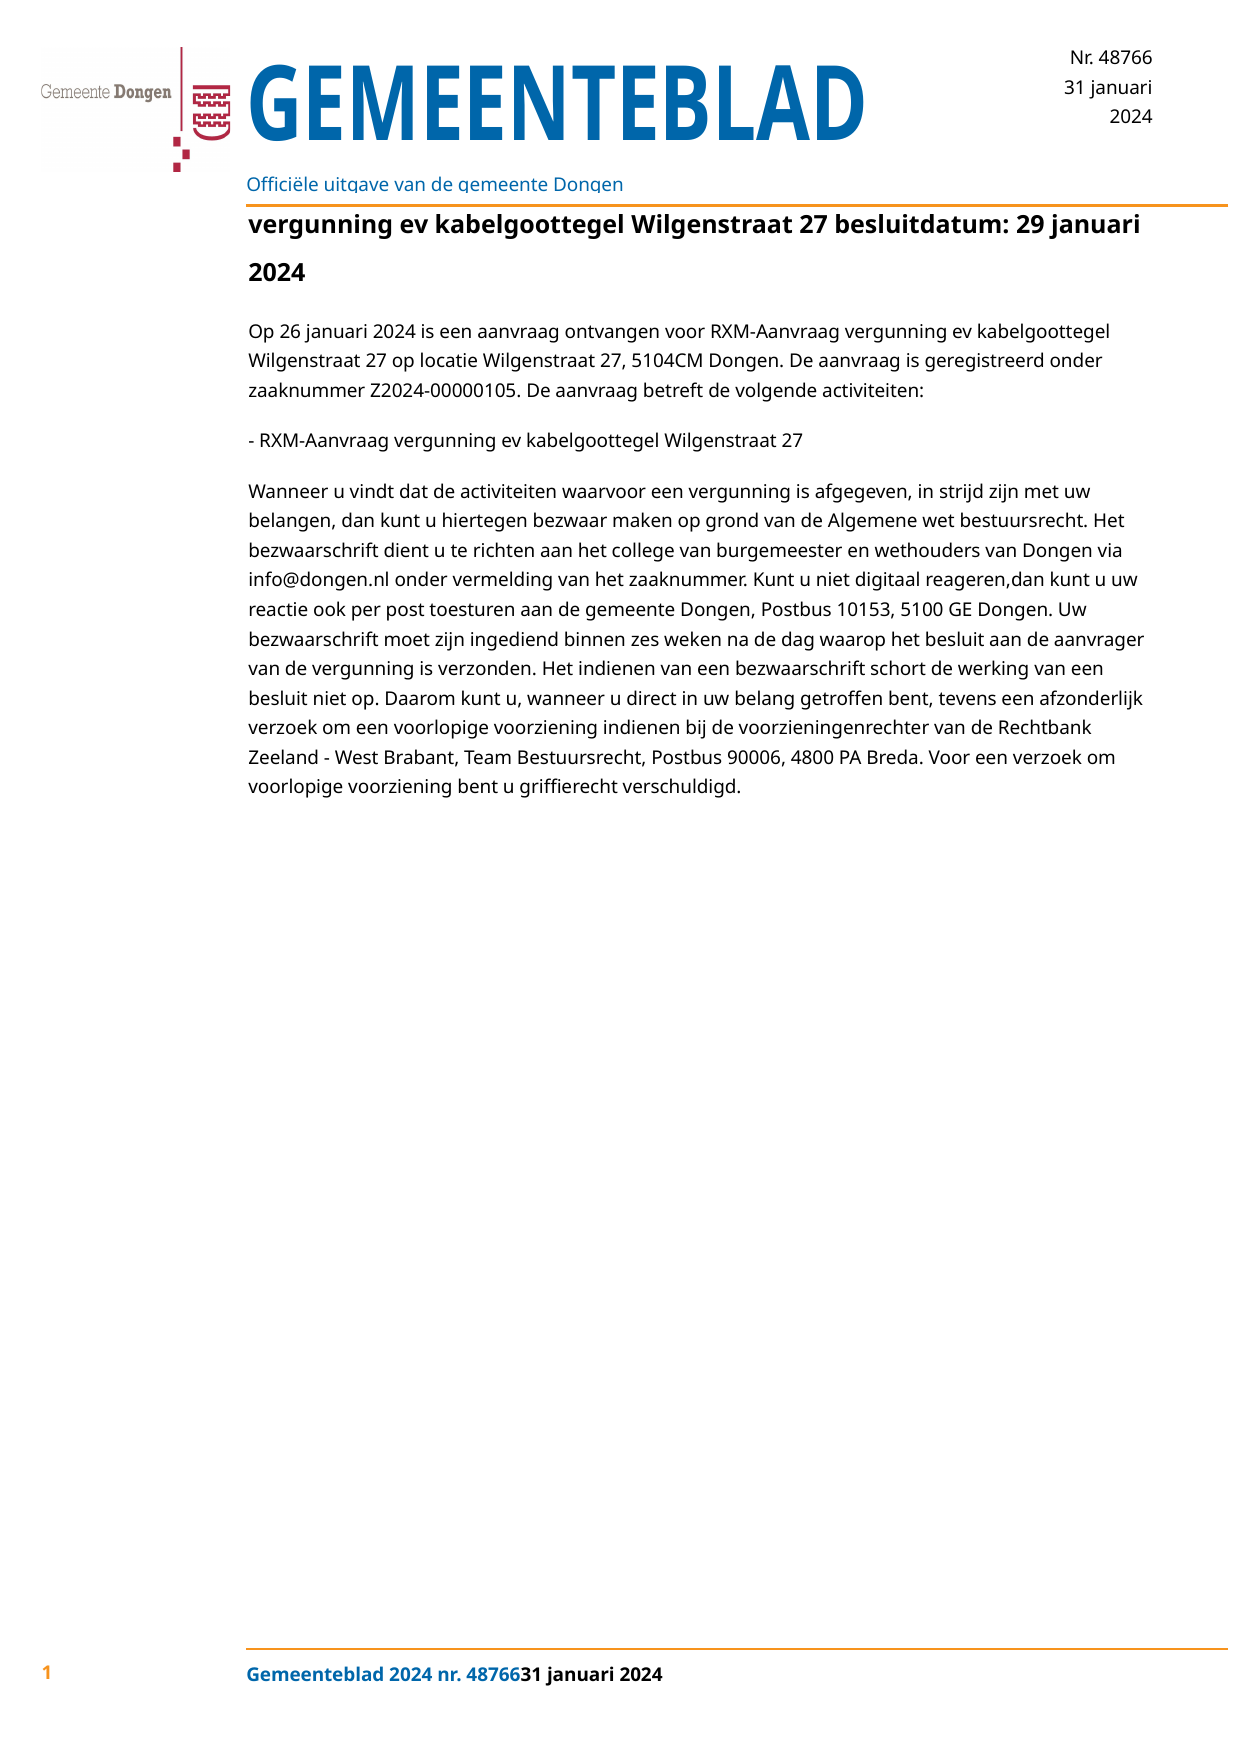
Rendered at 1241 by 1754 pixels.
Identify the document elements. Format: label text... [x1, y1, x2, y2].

picture [41, 47, 231, 172]
text Wanneer u vindt dat de activiteiten waarvoor een vergunning is afgegeven, in strijd zijn met uw belangen, dan kunt u hiertegen bezwaar maken op grond van de Algemene wet bestuursrecht. Het bezwaarschrift dient u te richten aan het college van burgemeester en wethouders van Dongen via info@dongen.nl onder vermelding van het zaaknummer. Kunt u niet digitaal reageren,dan kunt u uw reactie ook per post toesturen aan de gemeente Dongen, Postbus 10153, 5100 GE Dongen. Uw bezwaarschrift moet zijn ingediend binnen zes weken na de dag waarop het besluit aan de aanvrager van de vergunning is verzonden. Het indienen van een bezwaarschrift schort de werking van een besluit niet op. Daarom kunt u, wanneer u direct in uw belang getroffen bent, tevens een afzonderlijk verzoek om een voorlopige voorziening indienen bij de voorzieningenrechter van de Rechtbank Zeeland - West Brabant, Team Bestuursrecht, Postbus 90006, 4800 PA Breda. Voor een verzoek om voorlopige voorziening bent u griffierecht verschuldigd. [248, 478, 1152, 799]
text Op 26 januari 2024 is een aanvraag ontvangen voor RXM-Aanvraag vergunning ev kabelgoottegel Wilgenstraat 27 op locatie Wilgenstraat 27, 5104CM Dongen. De aanvraag is geregistreerd onder zaaknummer Z2024-00000105. De aanvraag betreft de volgende activiteiten: [248, 318, 1152, 403]
text - RXM-Aanvraag vergunning ev kabelgoottegel Wilgenstraat 27 [248, 427, 1152, 453]
text vergunning ev kabelgoottegel Wilgenstraat 27 besluitdatum: 29 januari 2024 [248, 207, 1152, 288]
